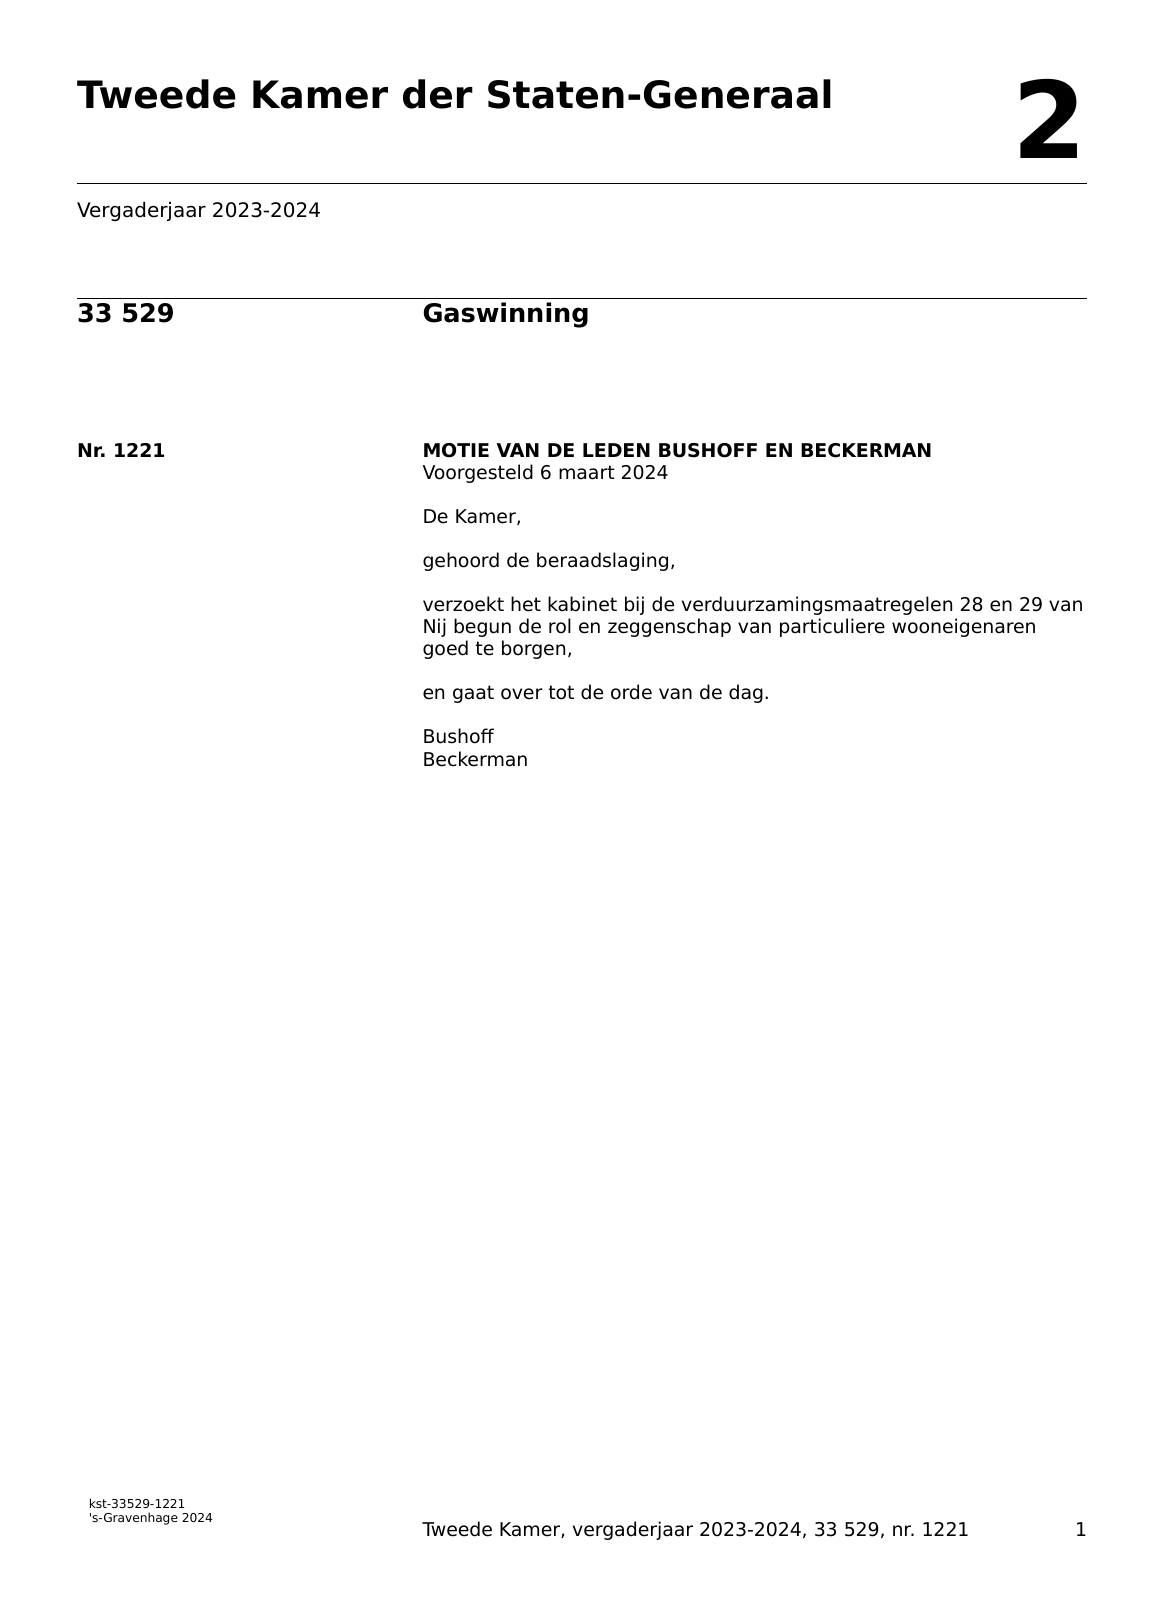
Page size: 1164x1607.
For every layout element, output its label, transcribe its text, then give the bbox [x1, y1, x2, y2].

text Bushoff [422, 726, 1087, 748]
text gehoord de beraadslaging, [422, 550, 1087, 572]
text Voorgesteld 6 maart 2024 [422, 462, 1087, 484]
text 's-Gravenhage 2024 [88, 1511, 323, 1525]
text De Kamer, [422, 506, 1087, 528]
subtitle Nr. 1221 MOTIE VAN DE LEDEN BUSHOFF EN BECKERMAN [77, 440, 1087, 462]
text verzoekt het kabinet bij de verduurzamingsmaatregelen 28 en 29 van Nij begun de rol en zeggenschap van particuliere wooneigenaren goed te borgen, [422, 594, 1087, 660]
table_cell Vergaderjaar 2023-2024 [77, 184, 1087, 298]
table_header Tweede Kamer der Staten-Generaal [77, 59, 886, 183]
table_header 2 [886, 59, 1087, 183]
text en gaat over tot de orde van de dag. [422, 682, 1087, 704]
subtitle 33 529 Gaswinning [77, 299, 1087, 329]
text Beckerman [422, 748, 1087, 770]
text kst-33529-1221 [88, 1497, 323, 1511]
